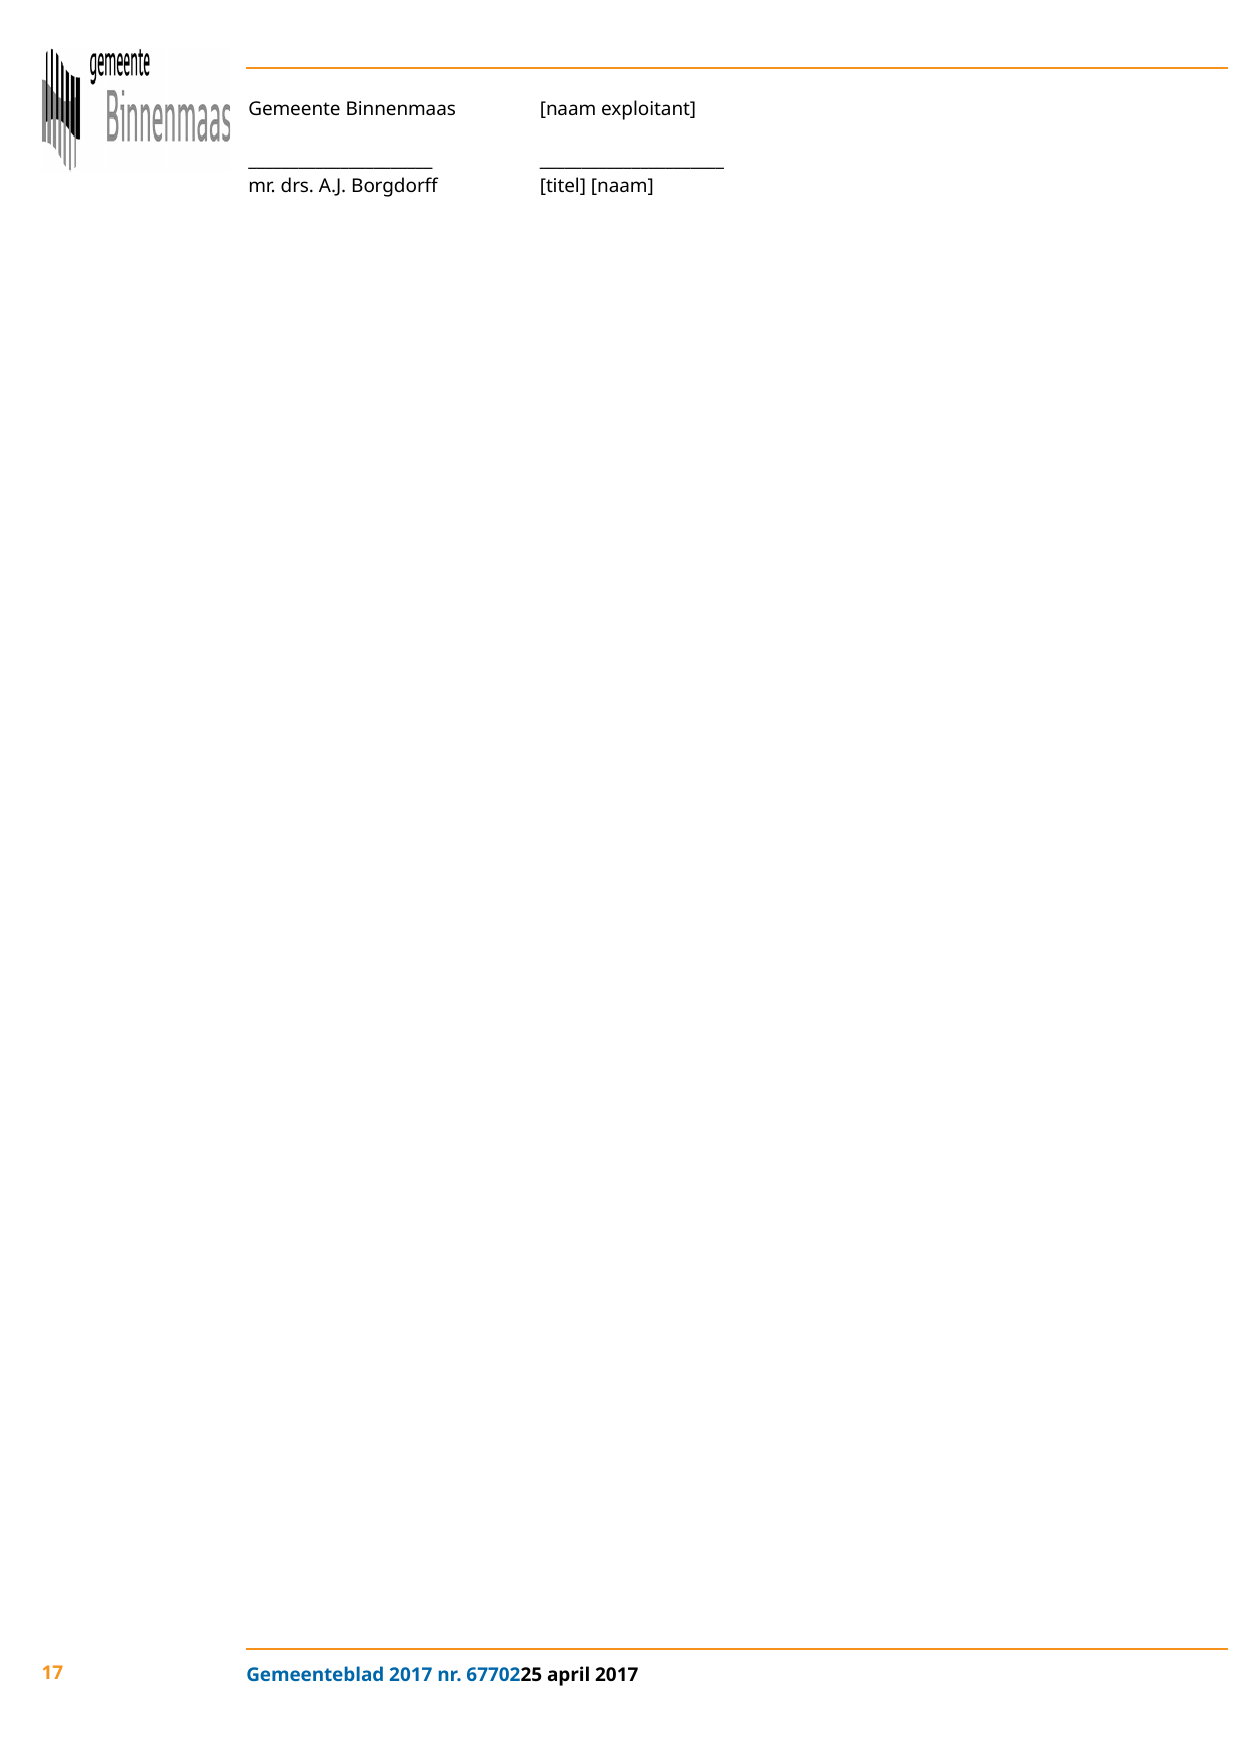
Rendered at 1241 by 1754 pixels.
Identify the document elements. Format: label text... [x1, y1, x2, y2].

picture [41, 47, 231, 172]
table_cell ______________________ [248, 146, 539, 172]
table_cell [naam exploitant] [540, 95, 928, 121]
table_cell [titel] [naam] [540, 172, 928, 198]
table_cell [540, 121, 928, 146]
table_cell ______________________ [540, 146, 928, 172]
table_cell [248, 121, 539, 146]
table_cell mr. drs. A.J. Borgdorff [248, 172, 539, 198]
table_cell Gemeente Binnenmaas [248, 95, 539, 121]
